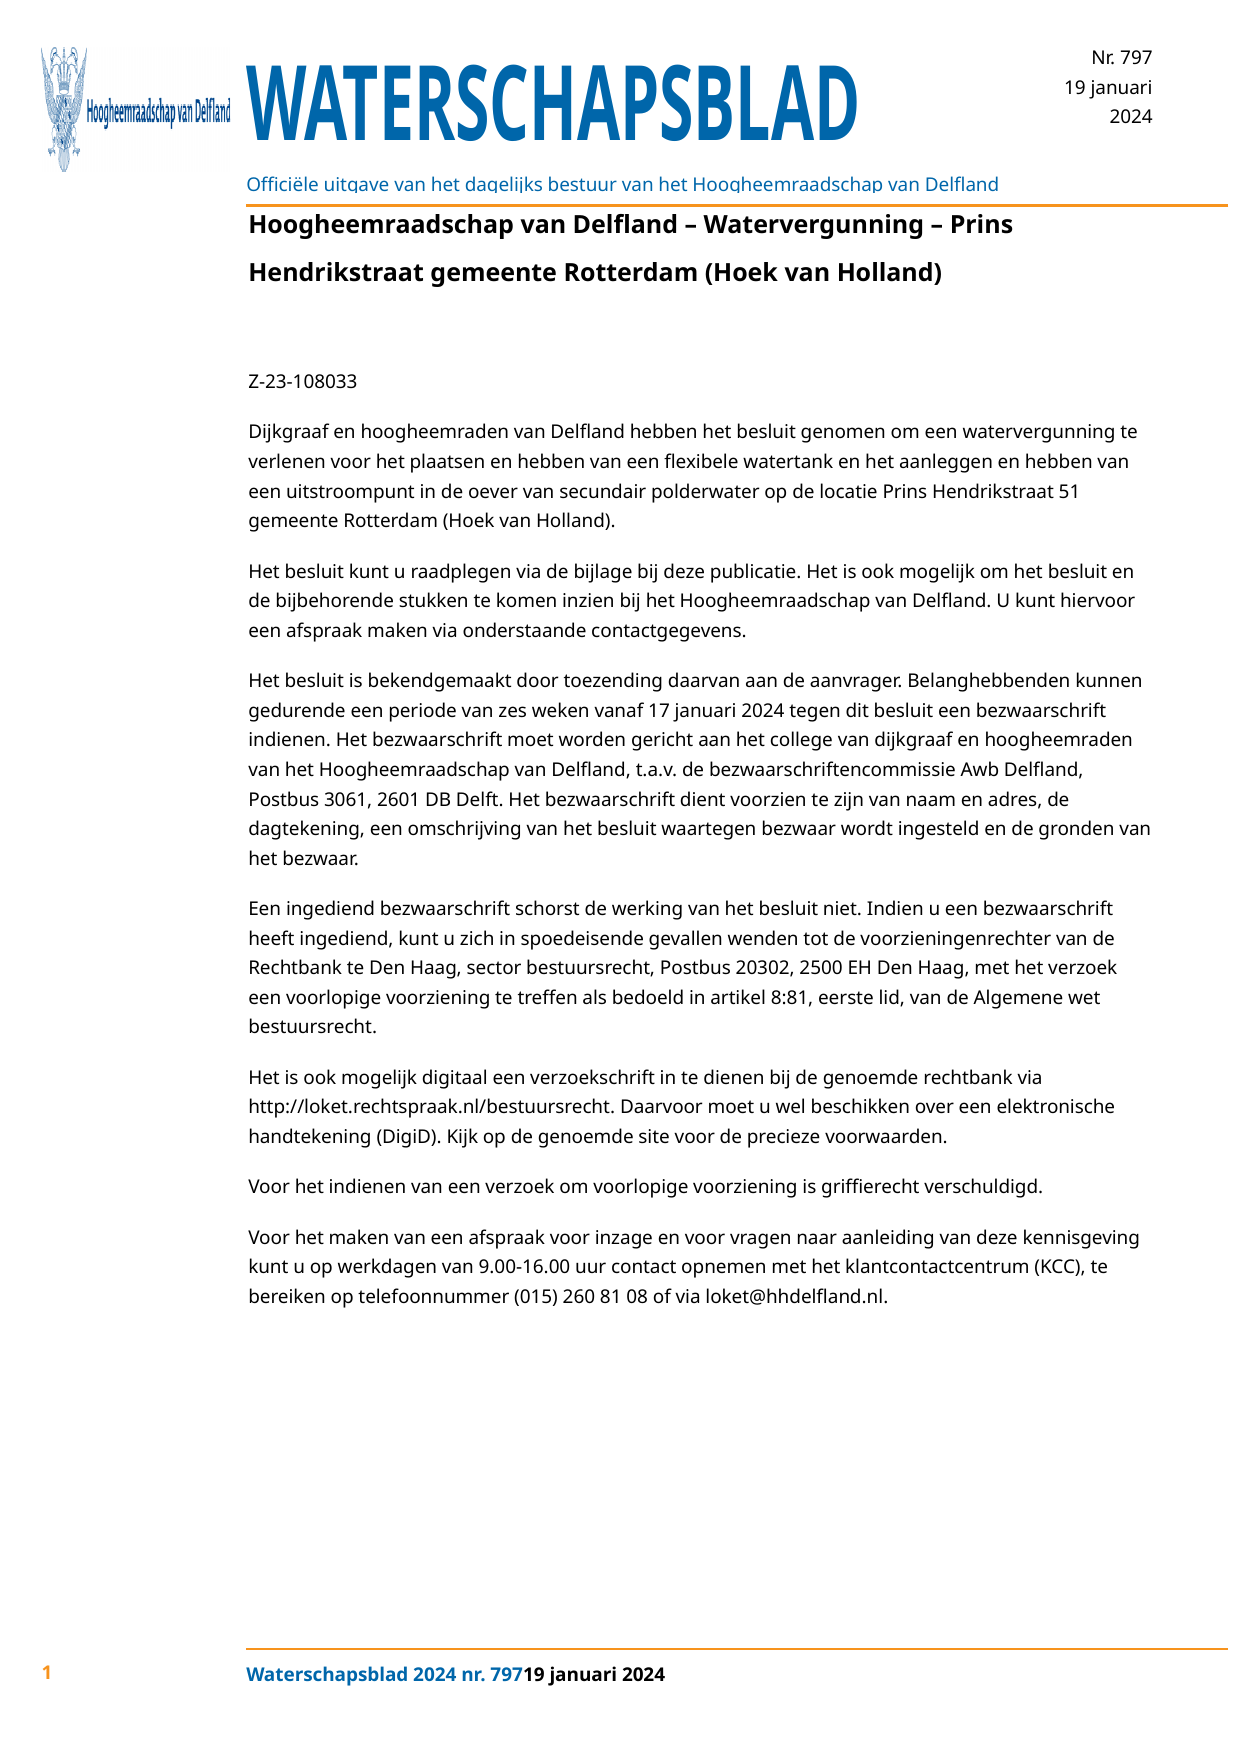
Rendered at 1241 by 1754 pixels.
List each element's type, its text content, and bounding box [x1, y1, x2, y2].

text Het besluit is bekendgemaakt door toezending daarvan aan de aanvrager. Belanghebbenden kunnen gedurende een periode van zes weken vanaf 17 januari 2024 tegen dit besluit een bezwaarschrift indienen. Het bezwaarschrift moet worden gericht aan het college van dijkgraaf en hoogheemraden van het Hoogheemraadschap van Delfland, t.a.v. de bezwaarschriftencommissie Awb Delfland, Postbus 3061, 2601 DB Delft. Het bezwaarschrift dient voorzien te zijn van naam en adres, de dagtekening, een omschrijving van het besluit waartegen bezwaar wordt ingesteld en de gronden van het bezwaar. [248, 667, 1152, 871]
text Dijkgraaf en hoogheemraden van Delfland hebben het besluit genomen om een watervergunning te verlenen voor het plaatsen en hebben van een flexibele watertank en het aanleggen en hebben van een uitstroompunt in de oever van secundair polderwater op de locatie Prins Hendrikstraat 51 gemeente Rotterdam (Hoek van Holland). [248, 419, 1152, 533]
text Het besluit kunt u raadplegen via de bijlage bij deze publicatie. Het is ook mogelijk om het besluit en de bijbehorende stukken te komen inzien bij het Hoogheemraadschap van Delfland. U kunt hiervoor een afspraak maken via onderstaande contactgegevens. [248, 558, 1152, 643]
text Voor het indienen van een verzoek om voorlopige voorziening is griffierecht verschuldigd. [248, 1174, 1152, 1199]
text Voor het maken van een afspraak voor inzage en voor vragen naar aanleiding van deze kennisgeving kunt u op werkdagen van 9.00-16.00 uur contact opnemen met het klantcontactcentrum (KCC), te bereiken op telefoonnummer (015) 260 81 08 of via loket@hhdelfland.nl. [248, 1224, 1152, 1309]
text Het is ook mogelijk digitaal een verzoekschrift in te dienen bij de genoemde rechtbank via http://loket.rechtspraak.nl/bestuursrecht. Daarvoor moet u wel beschikken over een elektronische handtekening (DigiD). Kijk op de genoemde site voor de precieze voorwaarden. [248, 1064, 1152, 1149]
text Een ingediend bezwaarschrift schorst de werking van het besluit niet. Indien u een bezwaarschrift heeft ingediend, kunt u zich in spoedeisende gevallen wenden tot de voorzieningenrechter van de Rechtbank te Den Haag, sector bestuursrecht, Postbus 20302, 2500 EH Den Haag, met het verzoek een voorlopige voorziening te treffen als bedoeld in artikel 8:81, eerste lid, van de Algemene wet bestuursrecht. [248, 895, 1152, 1039]
picture [41, 47, 231, 172]
text Hoogheemraadschap van Delfland – Watervergunning – Prins Hendrikstraat gemeente Rotterdam (Hoek van Holland) [248, 207, 1152, 288]
text Z-23-108033 [248, 368, 1152, 394]
